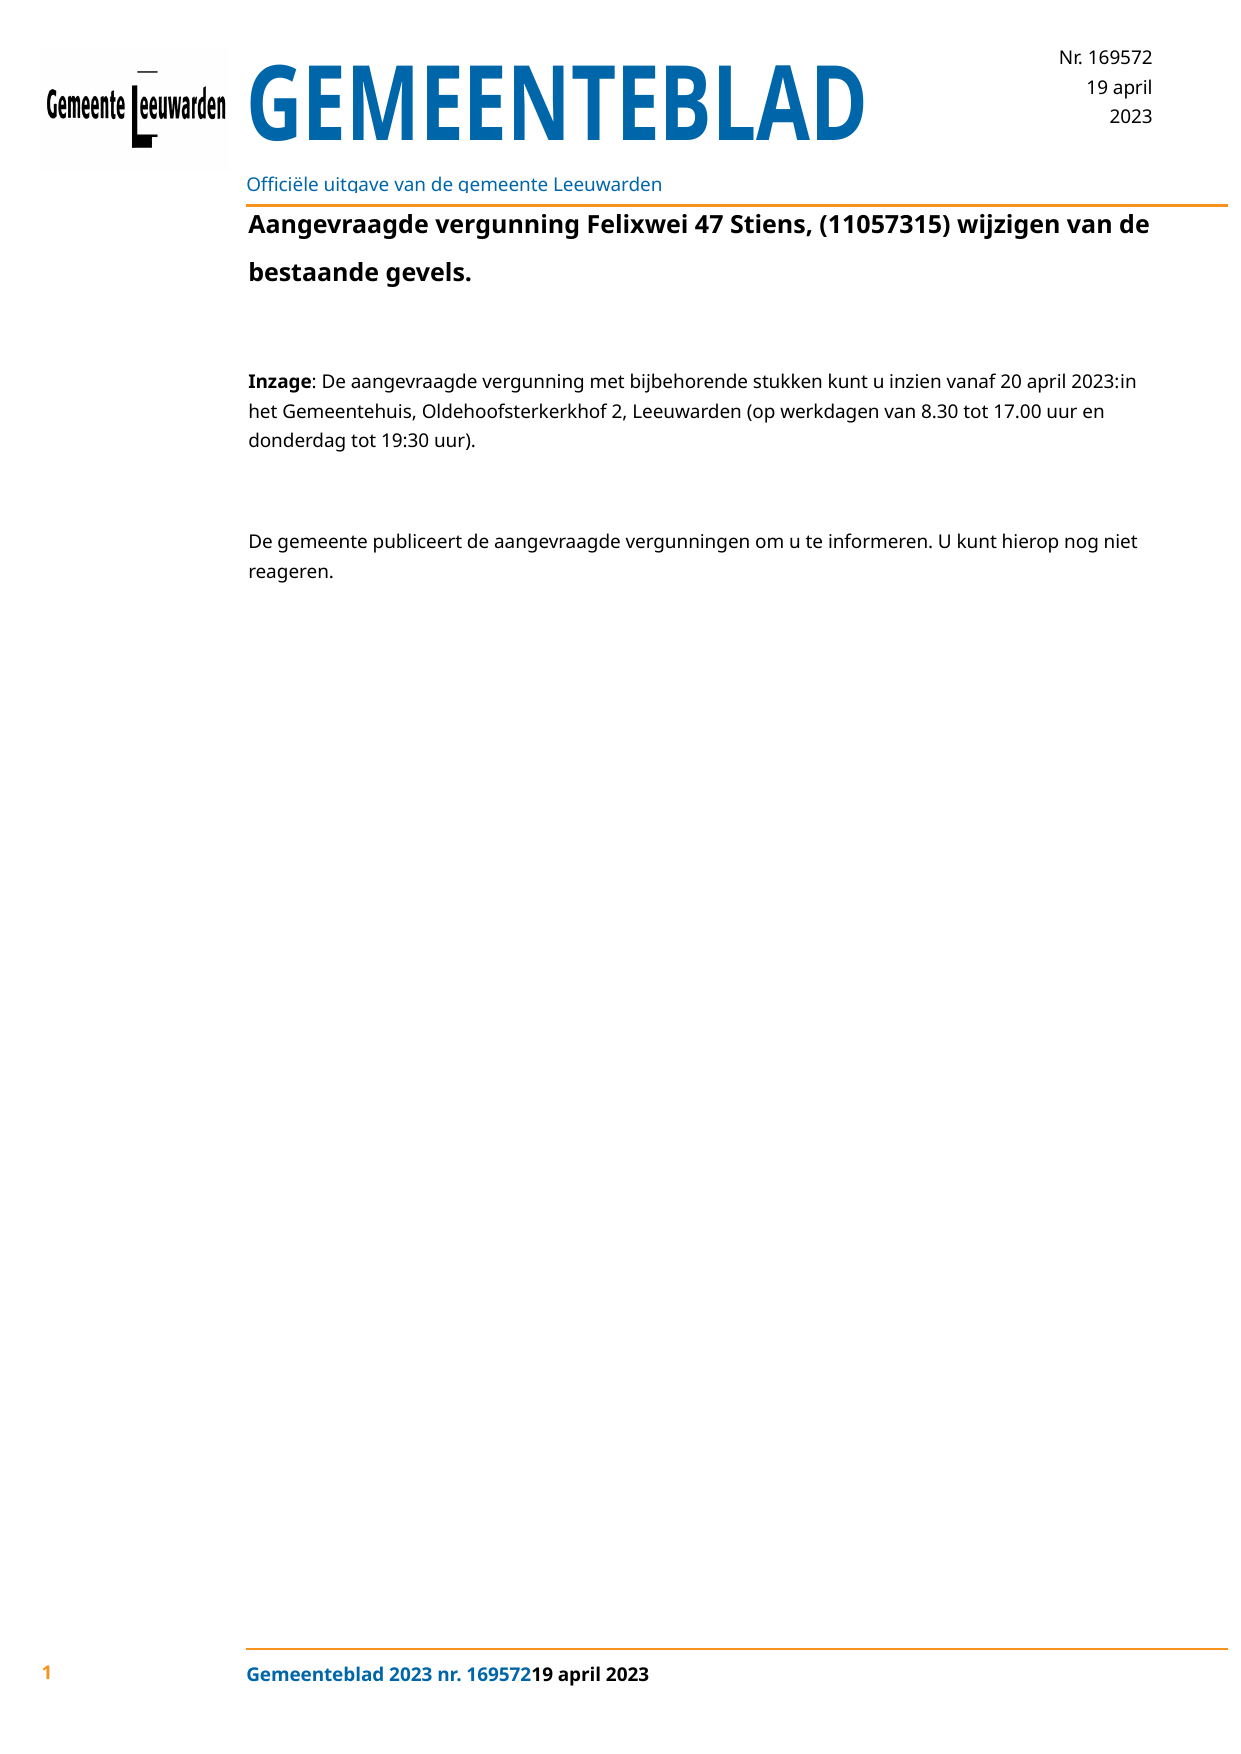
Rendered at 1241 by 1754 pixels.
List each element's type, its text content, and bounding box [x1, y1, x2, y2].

text De gemeente publiceert de aangevraagde vergunningen om u te informeren. U kunt hierop nog niet reageren. [248, 528, 1152, 584]
text Inzage: De aangevraagde vergunning met bijbehorende stukken kunt u inzien vanaf 20 april 2023:in het Gemeentehuis, Oldehoofsterkerkhof 2, Leeuwarden (op werkdagen van 8.30 tot 17.00 uur en donderdag tot 19:30 uur). [248, 368, 1152, 453]
picture [41, 47, 231, 172]
text Aangevraagde vergunning Felixwei 47 Stiens, (11057315) wijzigen van de bestaande gevels. [248, 207, 1152, 288]
